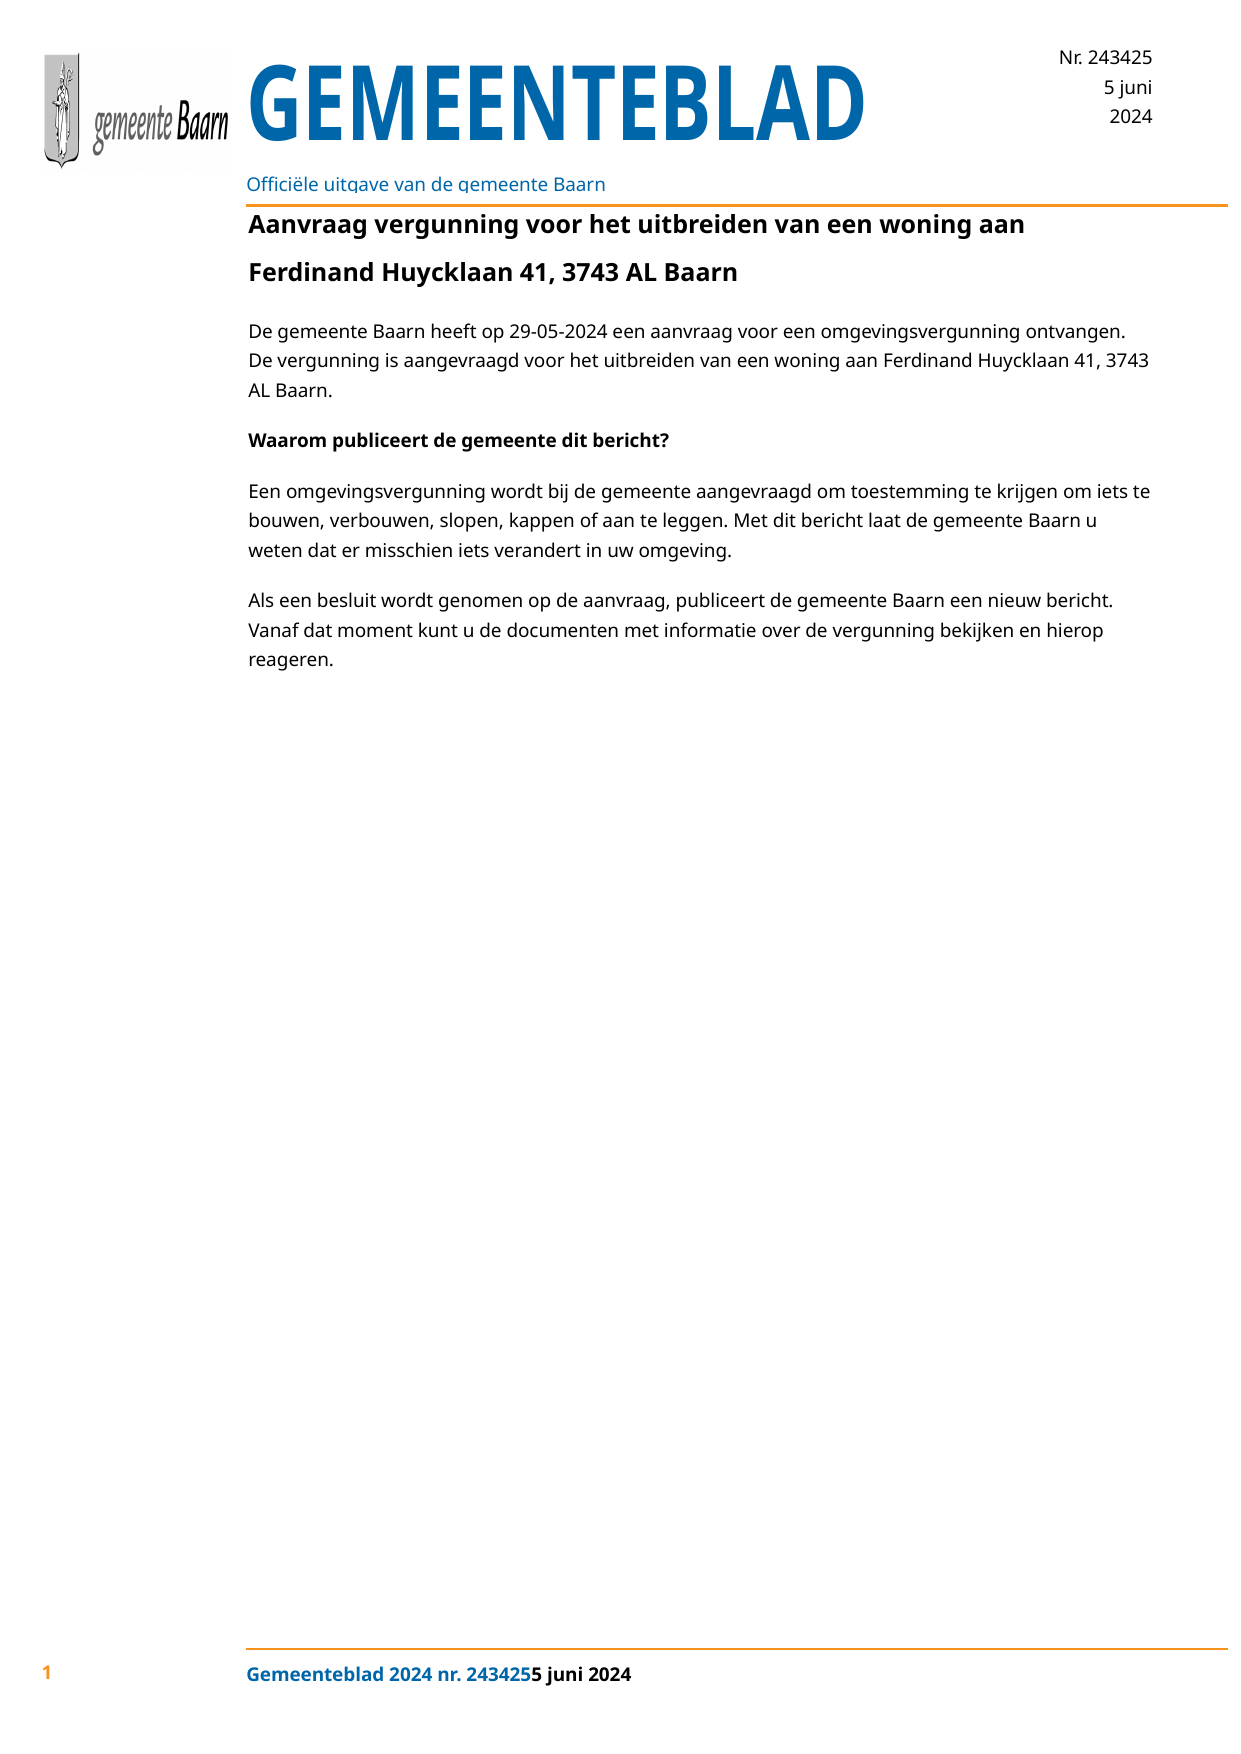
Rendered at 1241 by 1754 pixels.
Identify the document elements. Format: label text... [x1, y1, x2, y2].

text Als een besluit wordt genomen op de aanvraag, publiceert de gemeente Baarn een nieuw bericht. Vanaf dat moment kunt u de documenten met informatie over de vergunning bekijken en hierop reageren. [248, 587, 1152, 672]
picture [41, 47, 231, 172]
text Een omgevingsvergunning wordt bij de gemeente aangevraagd om toestemming te krijgen om iets te bouwen, verbouwen, slopen, kappen of aan te leggen. Met dit bericht laat de gemeente Baarn u weten dat er misschien iets verandert in uw omgeving. [248, 478, 1152, 563]
text Waarom publiceert de gemeente dit bericht? [248, 427, 1152, 453]
text Aanvraag vergunning voor het uitbreiden van een woning aan Ferdinand Huycklaan 41, 3743 AL Baarn [248, 207, 1152, 288]
text De gemeente Baarn heeft op 29-05-2024 een aanvraag voor een omgevingsvergunning ontvangen. De vergunning is aangevraagd voor het uitbreiden van een woning aan Ferdinand Huycklaan 41, 3743 AL Baarn. [248, 318, 1152, 403]
